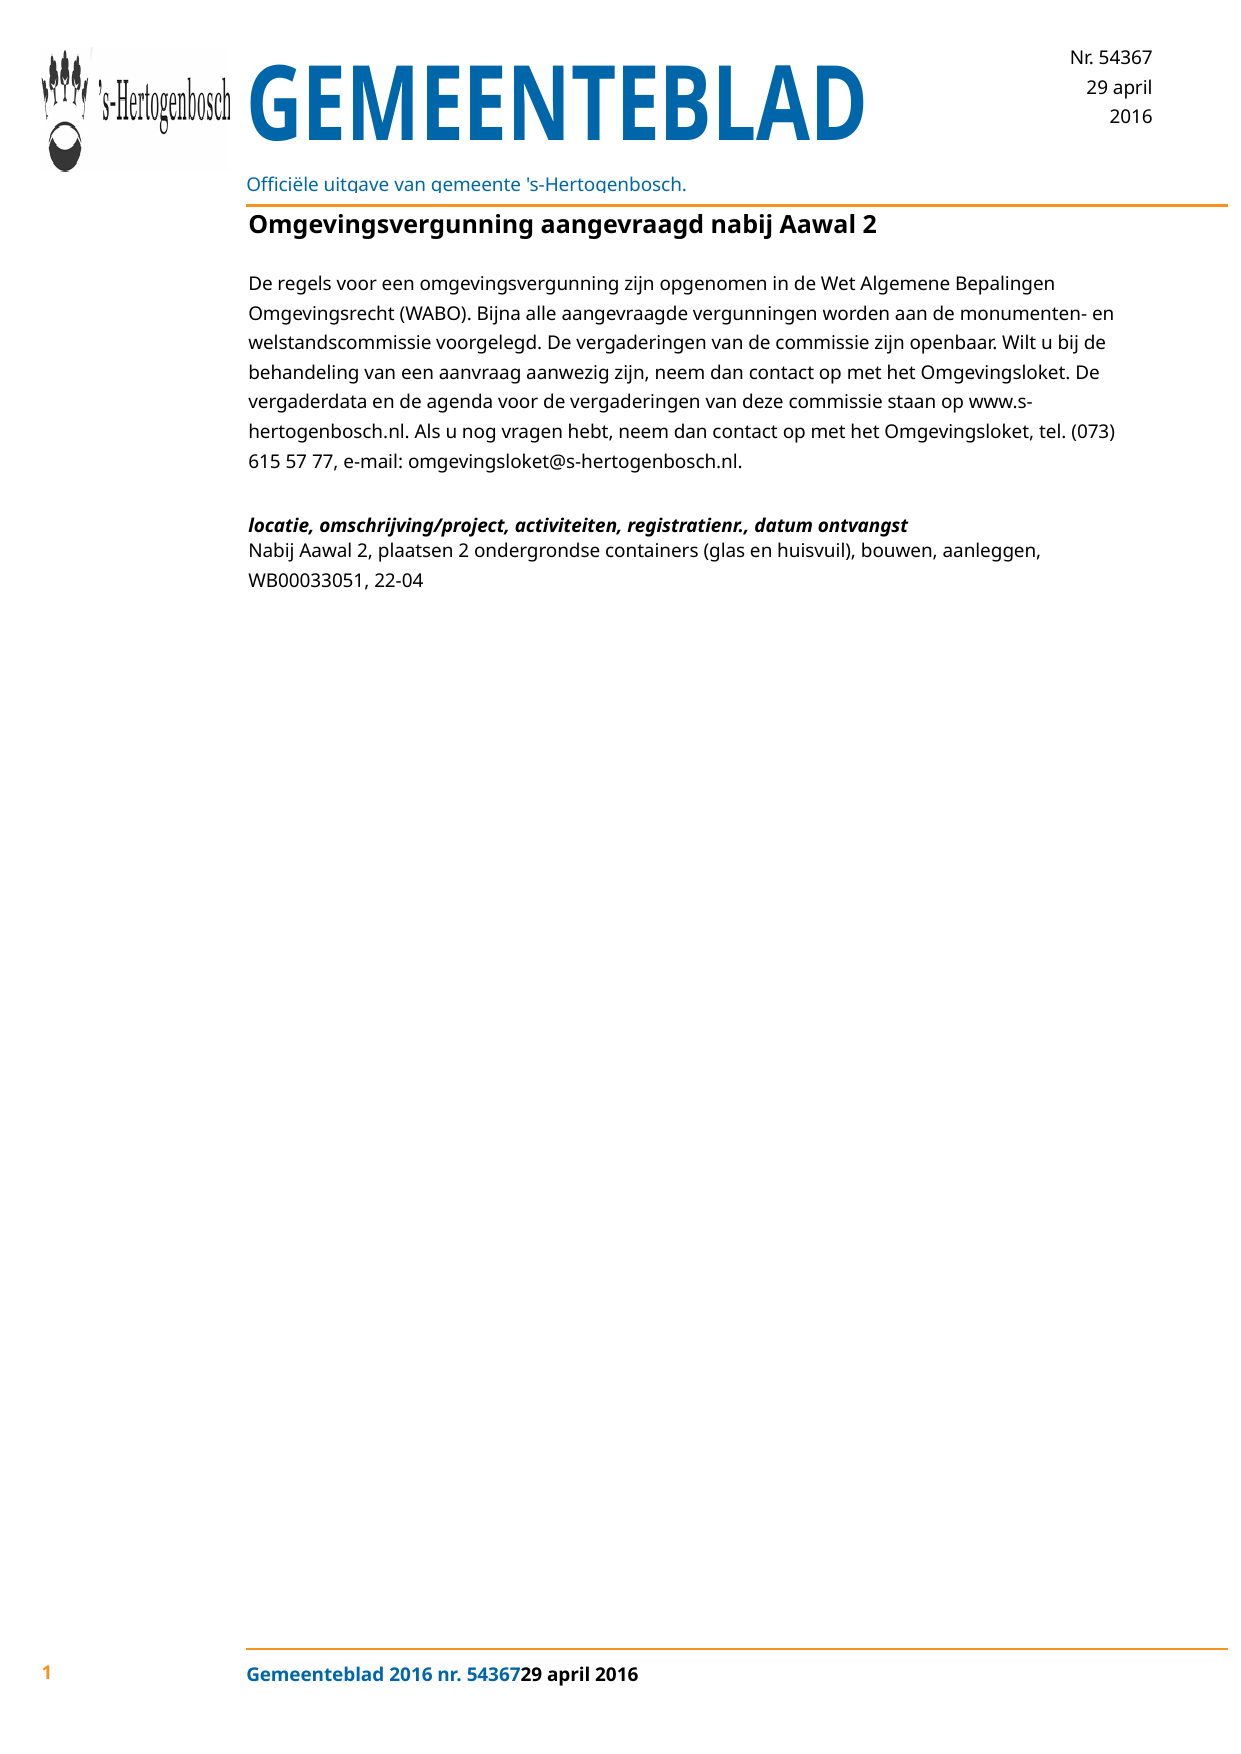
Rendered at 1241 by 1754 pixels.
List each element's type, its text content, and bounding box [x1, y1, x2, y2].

text Omgevingsvergunning aangevraagd nabij Aawal 2 [248, 207, 1152, 241]
picture [41, 47, 231, 172]
text Nabij Aawal 2, plaatsen 2 ondergrondse containers (glas en huisvuil), bouwen, aanleggen, WB00033051, 22-04 [248, 537, 1152, 593]
text De regels voor een omgevingsvergunning zijn opgenomen in de Wet Algemene Bepalingen Omgevingsrecht (WABO). Bijna alle aangevraagde vergunningen worden aan de monumenten- en welstandscommissie voorgelegd. De vergaderingen van de commissie zijn openbaar. Wilt u bij de behandeling van een aanvraag aanwezig zijn, neem dan contact op met het Omgevingsloket. De vergaderdata en de agenda voor de vergaderingen van deze commissie staan op www.s-hertogenbosch.nl. Als u nog vragen hebt, neem dan contact op met het Omgevingsloket, tel. (073) 615 57 77, e-mail: omgevingsloket@s-hertogenbosch.nl. [248, 270, 1152, 473]
text locatie, omschrijving/project, activiteiten, registratienr., datum ontvangst [248, 512, 1152, 537]
